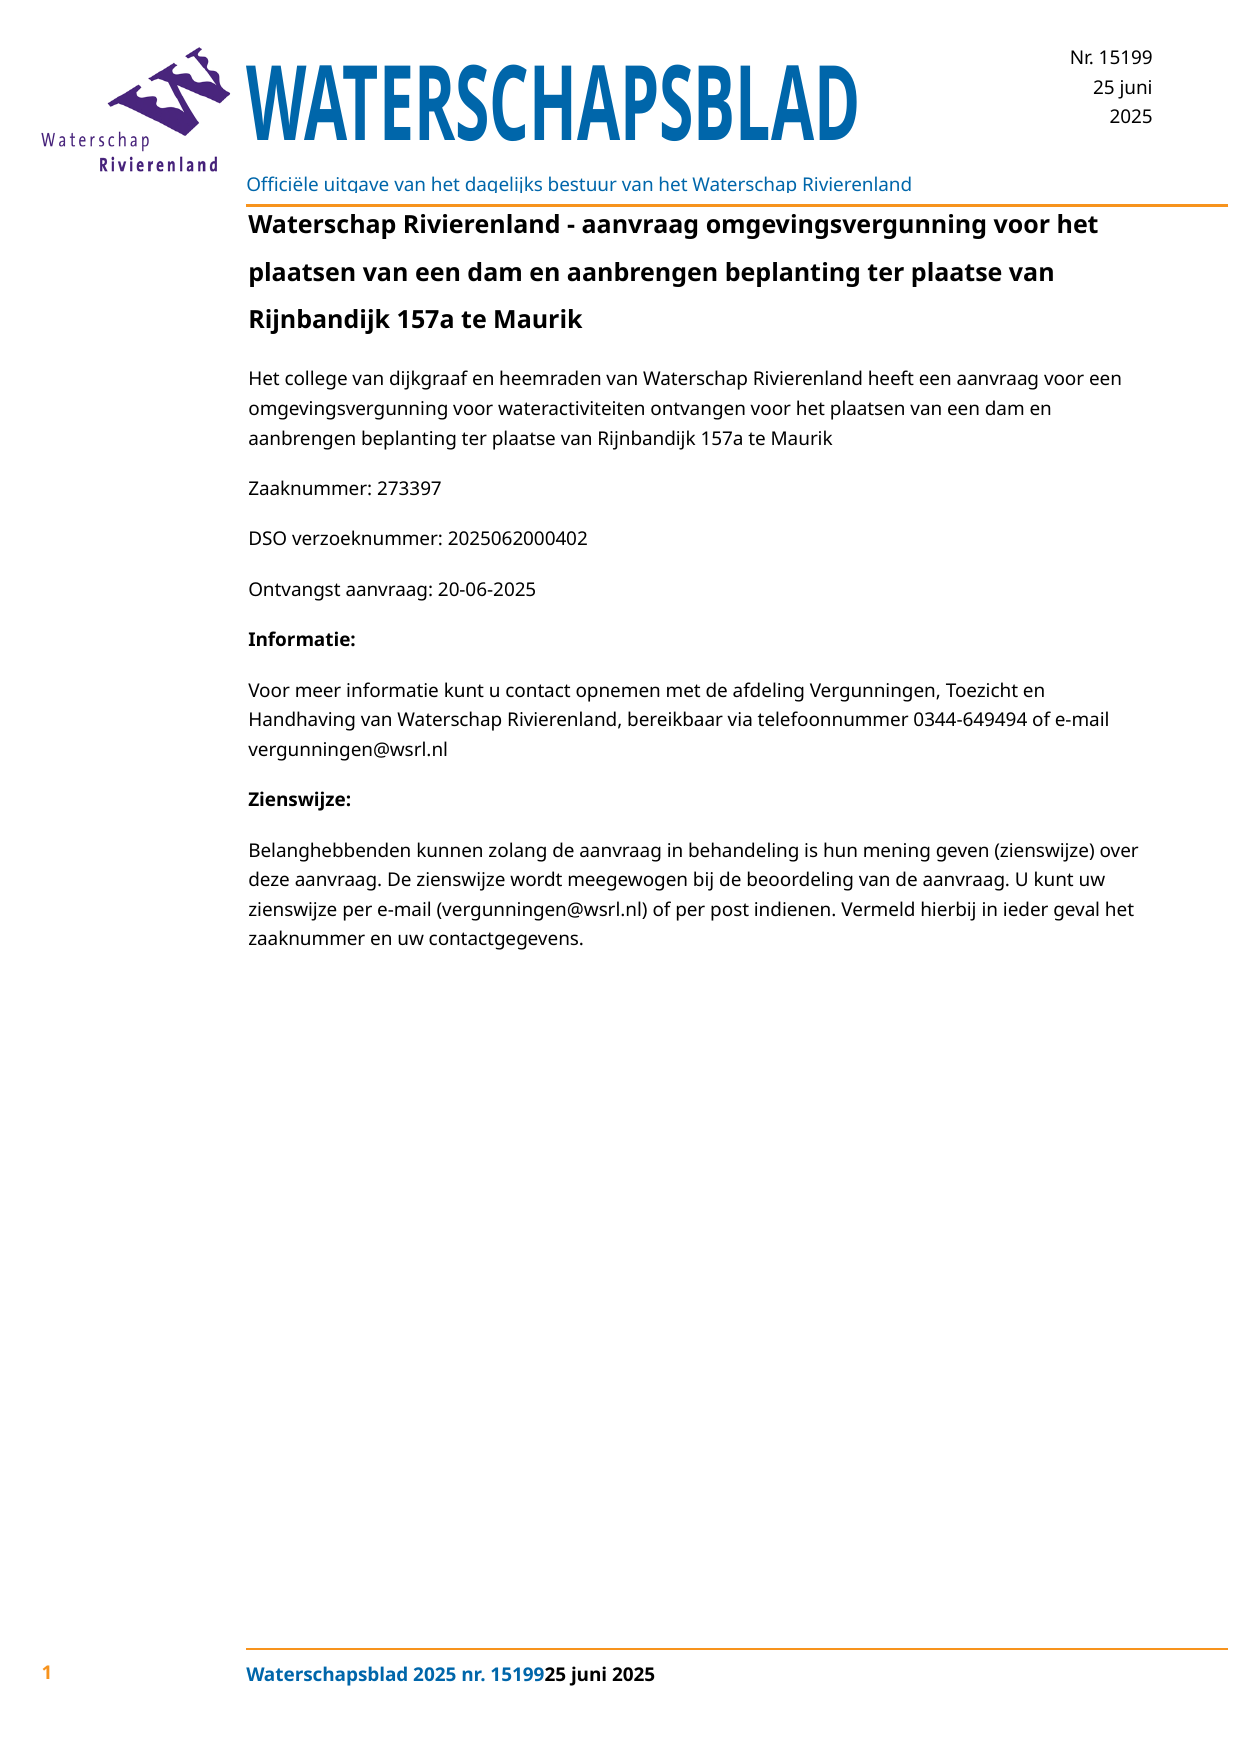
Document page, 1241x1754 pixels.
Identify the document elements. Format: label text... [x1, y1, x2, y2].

text Informatie: [248, 626, 1152, 652]
text Ontvangst aanvraag: 20-06-2025 [248, 576, 1152, 602]
text Voor meer informatie kunt u contact opnemen met de afdeling Vergunningen, Toezicht en Handhaving van Waterschap Rivierenland, bereikbaar via telefoonnummer 0344-649494 of e-mail vergunningen@wsrl.nl [248, 677, 1152, 762]
picture [41, 47, 231, 172]
text Waterschap Rivierenland - aanvraag omgevingsvergunning voor het plaatsen van een dam en aanbrengen beplanting ter plaatse van Rijnbandijk 157a te Maurik [248, 207, 1152, 336]
text Het college van dijkgraaf en heemraden van Waterschap Rivierenland heeft een aanvraag voor een omgevingsvergunning voor wateractiviteiten ontvangen voor het plaatsen van een dam en aanbrengen beplanting ter plaatse van Rijnbandijk 157a te Maurik [248, 366, 1152, 450]
text DSO verzoeknummer: 2025062000402 [248, 526, 1152, 551]
text Zienswijze: [248, 786, 1152, 812]
text Belanghebbenden kunnen zolang de aanvraag in behandeling is hun mening geven (zienswijze) over deze aanvraag. De zienswijze wordt meegewogen bij de beoordeling van de aanvraag. U kunt uw zienswijze per e-mail (vergunningen@wsrl.nl) of per post indienen. Vermeld hierbij in ieder geval het zaaknummer en uw contactgegevens. [248, 837, 1152, 951]
text Zaaknummer: 273397 [248, 475, 1152, 501]
